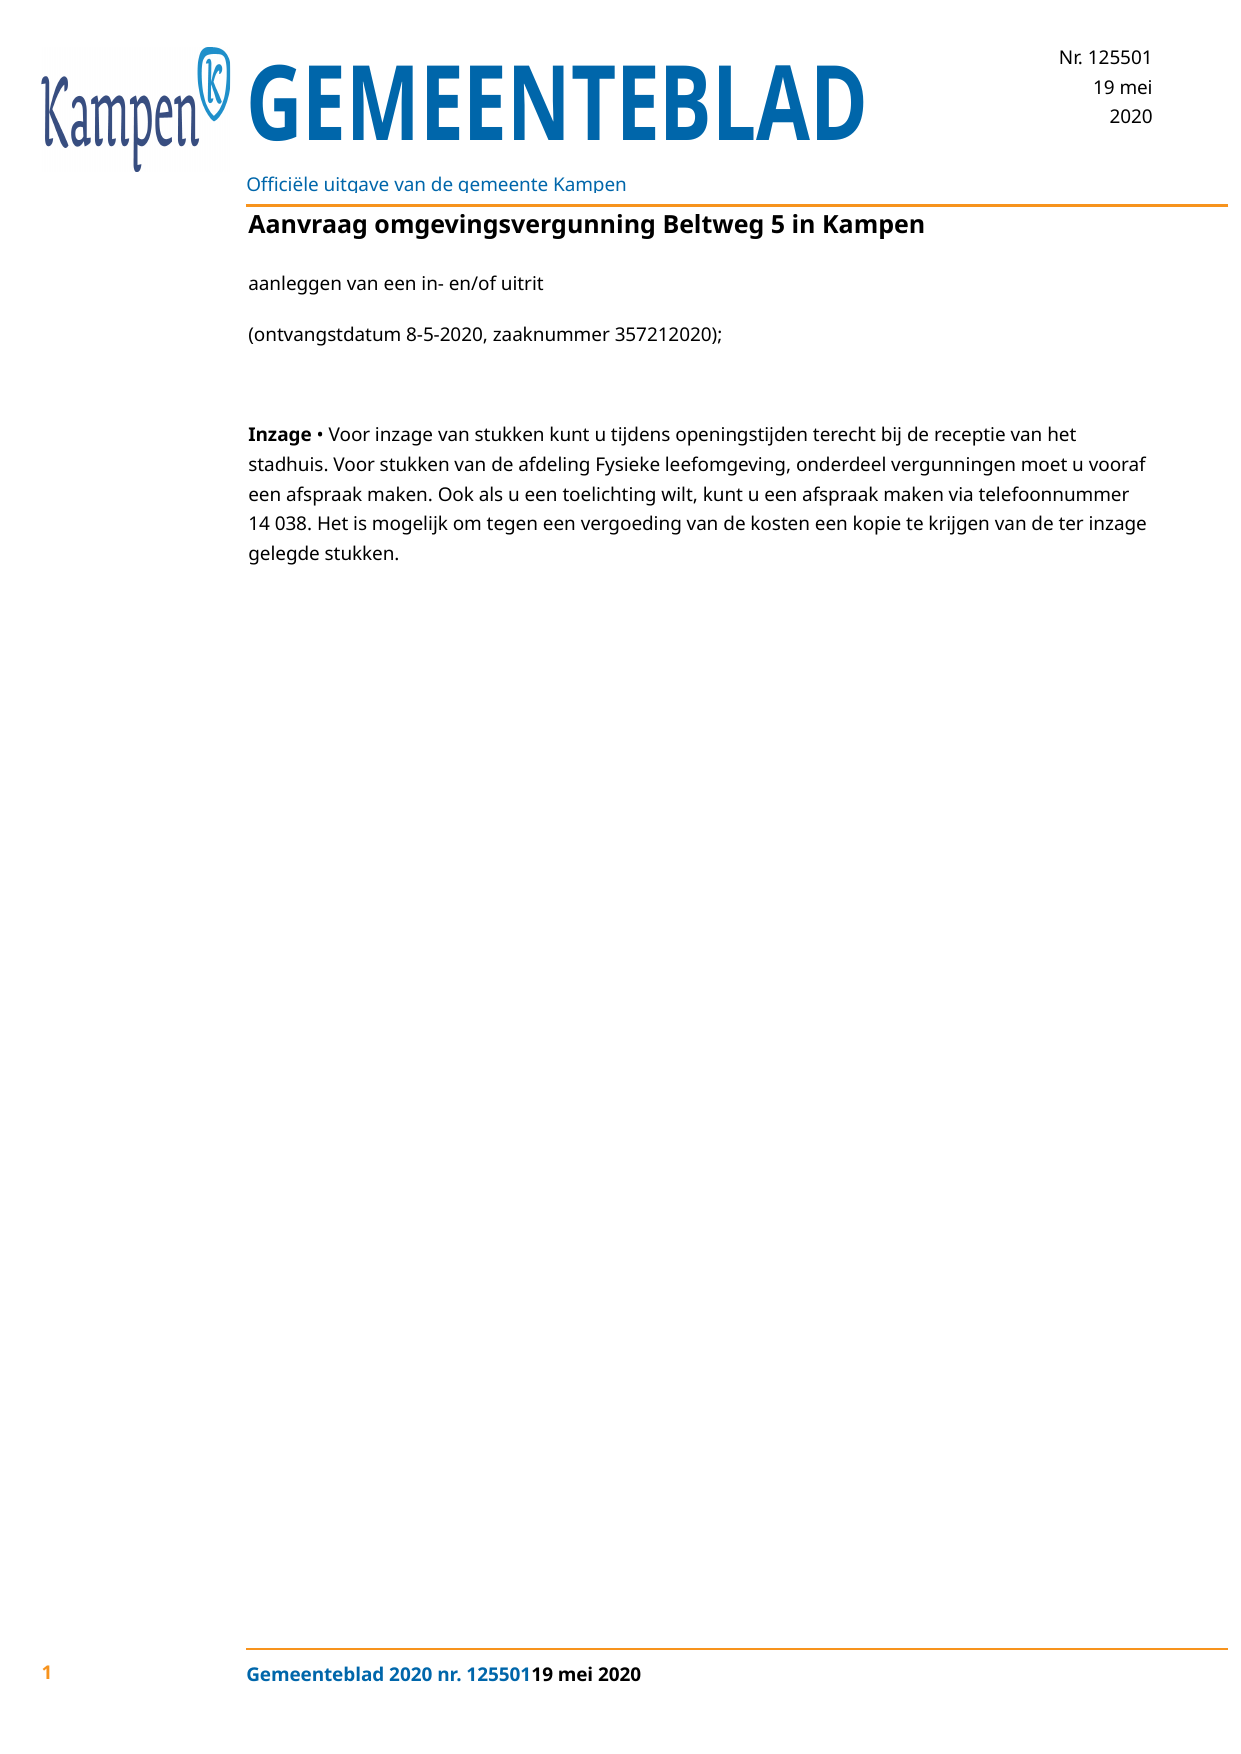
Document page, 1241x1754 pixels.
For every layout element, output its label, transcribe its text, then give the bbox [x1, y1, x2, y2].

text Aanvraag omgevingsvergunning Beltweg 5 in Kampen [248, 207, 1152, 241]
text aanleggen van een in- en/of uitrit [248, 270, 1152, 296]
picture [41, 47, 231, 172]
text (ontvangstdatum 8-5-2020, zaaknummer 357212020); [248, 321, 1152, 346]
text Inzage • Voor inzage van stukken kunt u tijdens openingstijden terecht bij de receptie van het stadhuis. Voor stukken van de afdeling Fysieke leefomgeving, onderdeel vergunningen moet u vooraf een afspraak maken. Ook als u een toelichting wilt, kunt u een afspraak maken via telefoonnummer 14 038. Het is mogelijk om tegen een vergoeding van de kosten een kopie te krijgen van de ter inzage gelegde stukken. [248, 422, 1152, 566]
